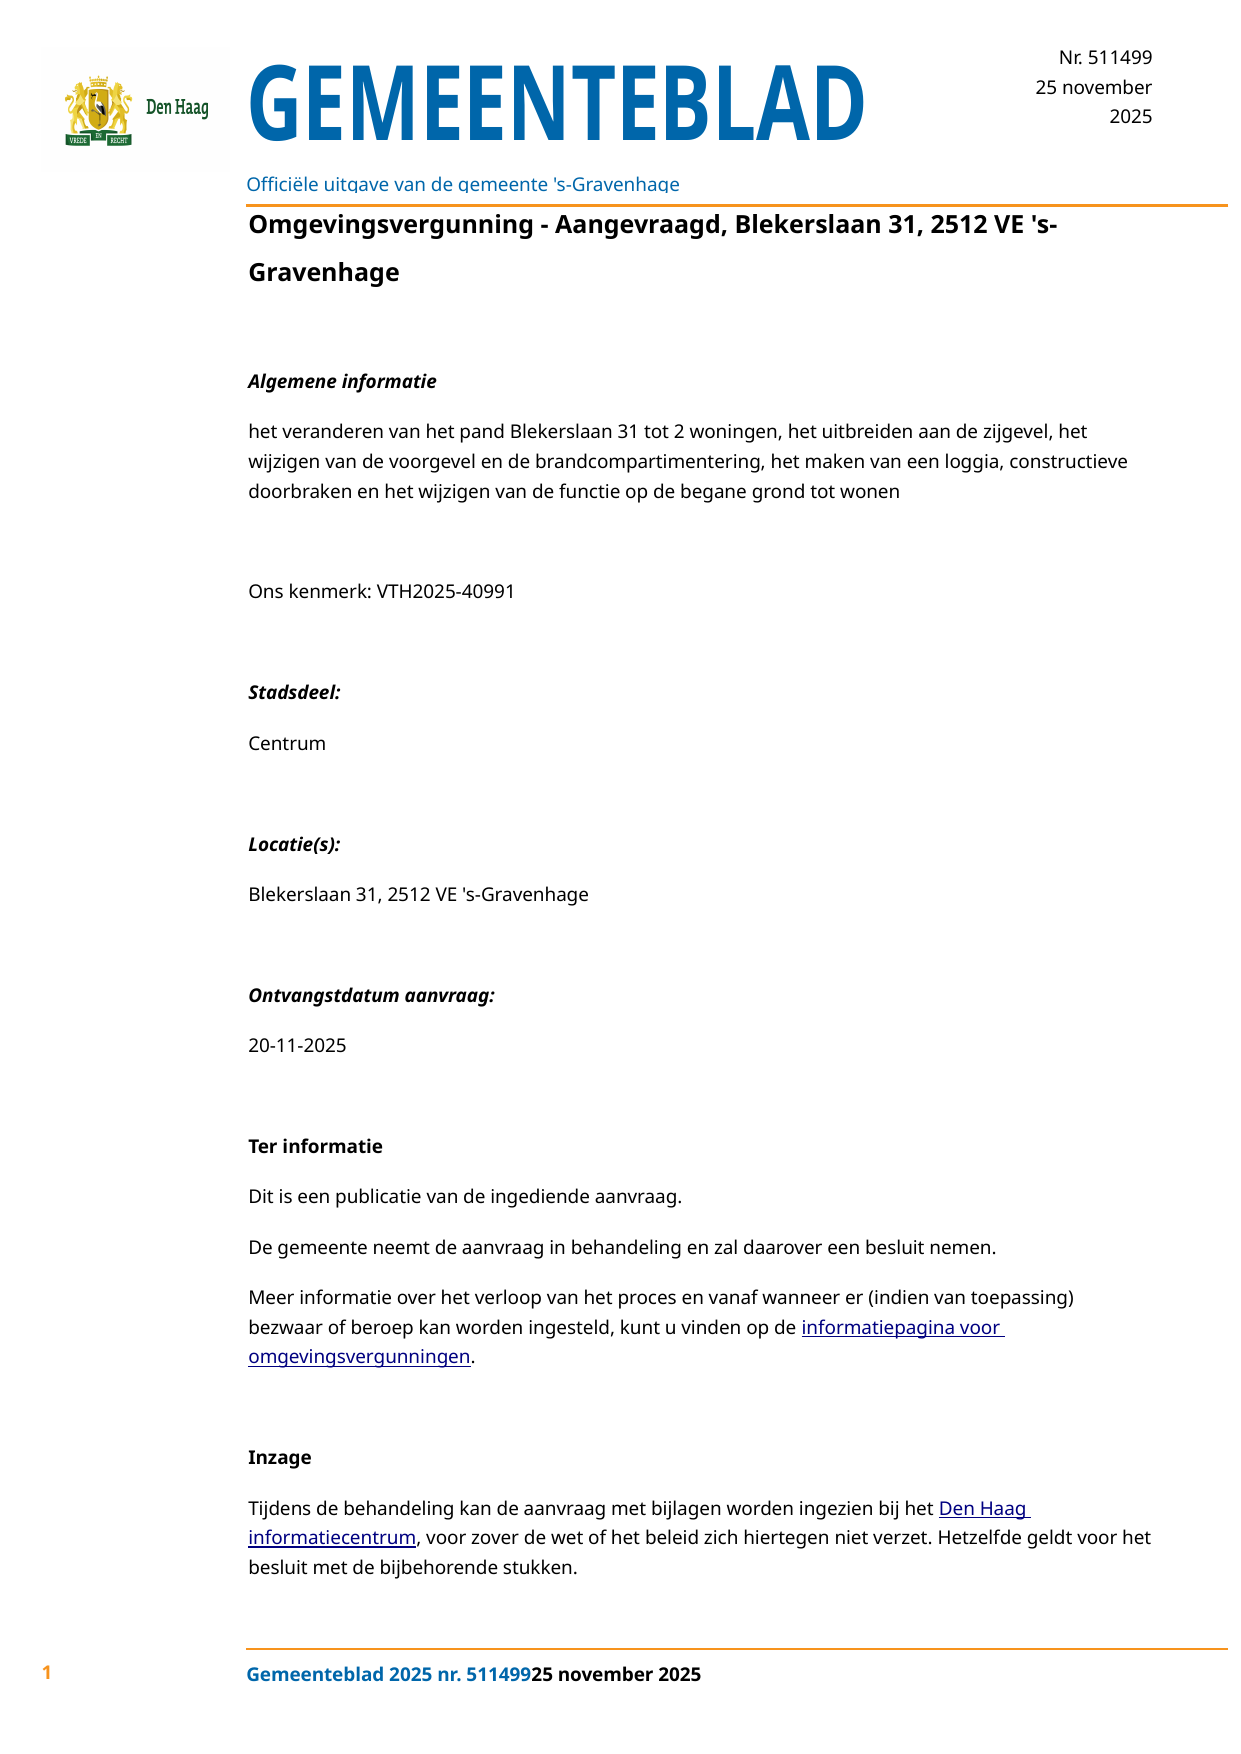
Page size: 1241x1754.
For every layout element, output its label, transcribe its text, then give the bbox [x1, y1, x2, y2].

text Inzage [248, 1444, 1152, 1470]
text Centrum [248, 730, 1152, 756]
text Meer informatie over het verloop van het proces en vanaf wanneer er (indien van toepassing) bezwaar of beroep kan worden ingesteld, kunt u vinden op de informatiepagina voor omgevingsvergunningen. [248, 1284, 1152, 1369]
text Stadsdeel: [248, 679, 1152, 705]
text Blekerslaan 31, 2512 VE 's-Gravenhage [248, 881, 1152, 907]
text De gemeente neemt de aanvraag in behandeling en zal daarover een besluit nemen. [248, 1234, 1152, 1260]
text Omgevingsvergunning - Aangevraagd, Blekerslaan 31, 2512 VE 's-Gravenhage [248, 207, 1152, 288]
text Ontvangstdatum aanvraag: [248, 982, 1152, 1008]
text Ter informatie [248, 1133, 1152, 1159]
picture [41, 47, 231, 172]
text het veranderen van het pand Blekerslaan 31 tot 2 woningen, het uitbreiden aan de zijgevel, het wijzigen van de voorgevel en de brandcompartimentering, het maken van een loggia, constructieve doorbraken en het wijzigen van de functie op de begane grond tot wonen [248, 419, 1152, 504]
text Algemene informatie [248, 368, 1152, 394]
text Tijdens de behandeling kan de aanvraag met bijlagen worden ingezien bij het Den Haag informatiecentrum, voor zover de wet of het beleid zich hiertegen niet verzet. Hetzelfde geldt voor het besluit met de bijbehorende stukken. [248, 1495, 1152, 1580]
text Dit is een publicatie van de ingediende aanvraag. [248, 1184, 1152, 1209]
text 20-11-2025 [248, 1032, 1152, 1058]
text Locatie(s): [248, 831, 1152, 857]
text Ons kenmerk: VTH2025-40991 [248, 579, 1152, 604]
